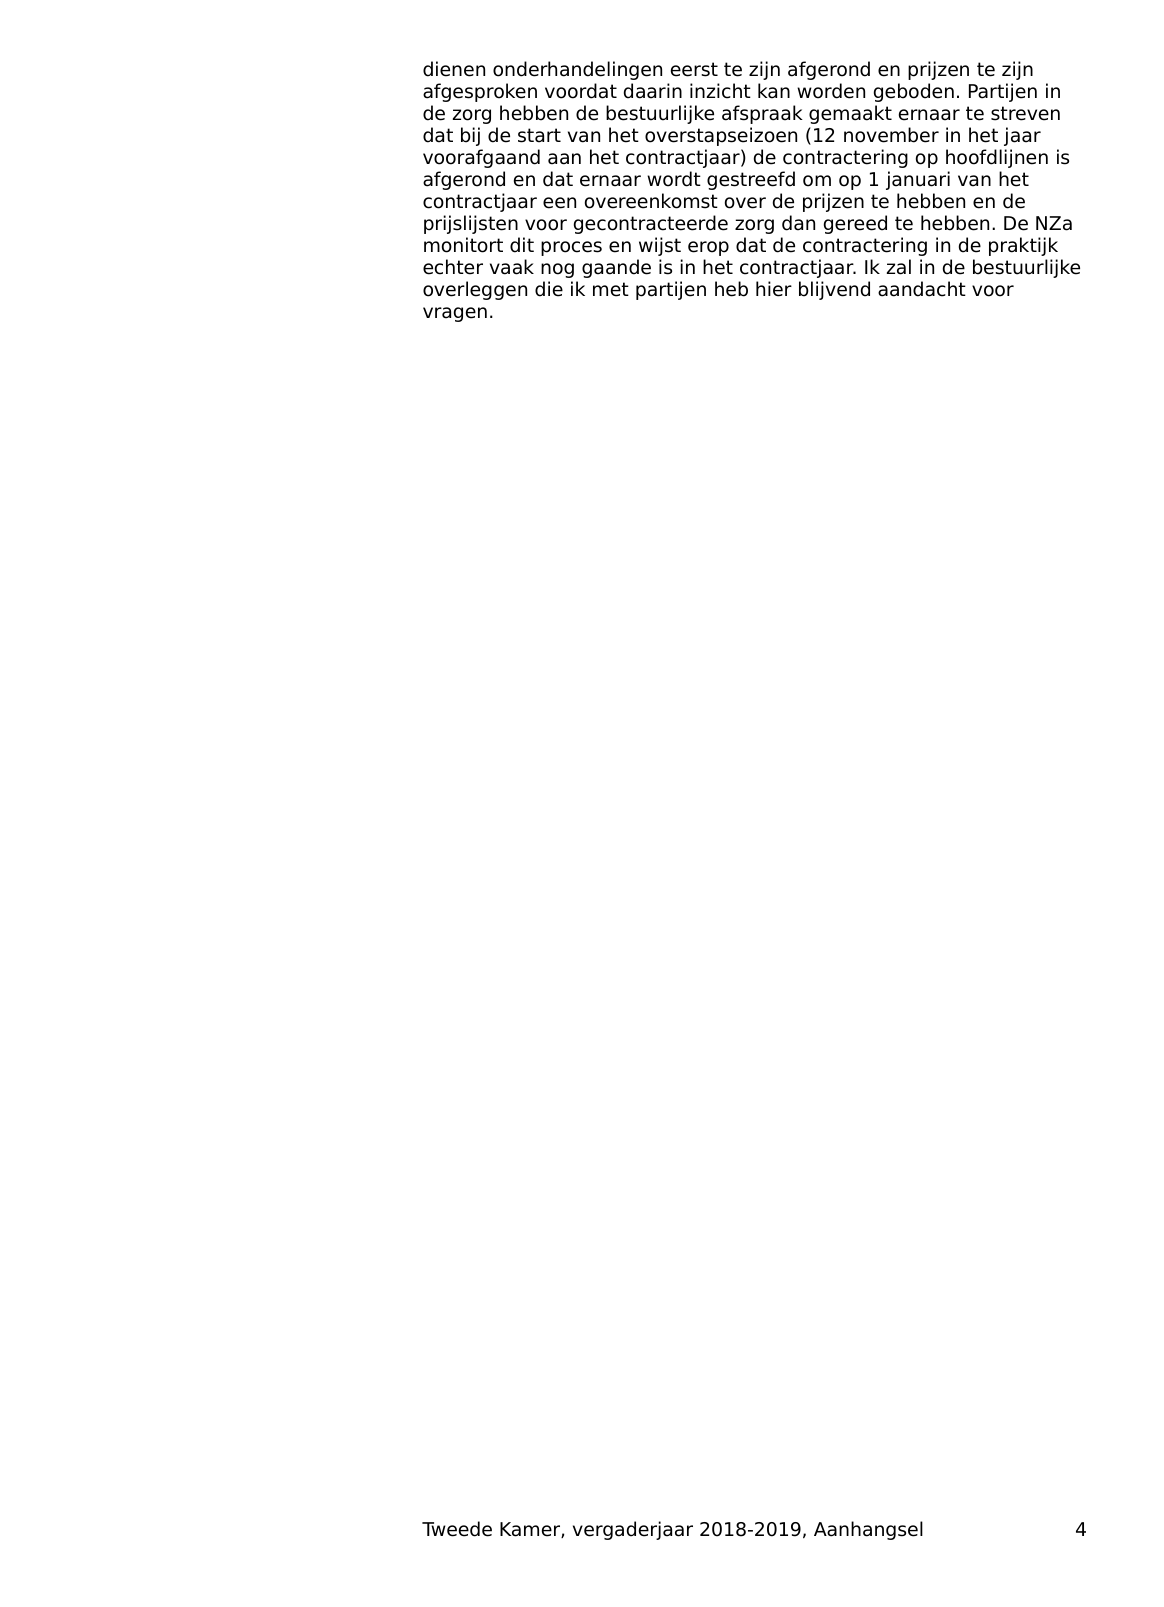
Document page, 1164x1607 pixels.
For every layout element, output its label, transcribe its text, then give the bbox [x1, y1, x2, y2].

text dienen onderhandelingen eerst te zijn afgerond en prijzen te zijn afgesproken voordat daarin inzicht kan worden geboden. Partijen in de zorg hebben de bestuurlijke afspraak gemaakt ernaar te streven dat bij de start van het overstapseizoen (12 november in het jaar voorafgaand aan het contractjaar) de contractering op hoofdlijnen is afgerond en dat ernaar wordt gestreefd om op 1 januari van het contractjaar een overeenkomst over de prijzen te hebben en de prijslijsten voor gecontracteerde zorg dan gereed te hebben. De NZa monitort dit proces en wijst erop dat de contractering in de praktijk echter vaak nog gaande is in het contractjaar. Ik zal in de bestuurlijke overleggen die ik met partijen heb hier blijvend aandacht voor vragen. [422, 59, 1087, 323]
